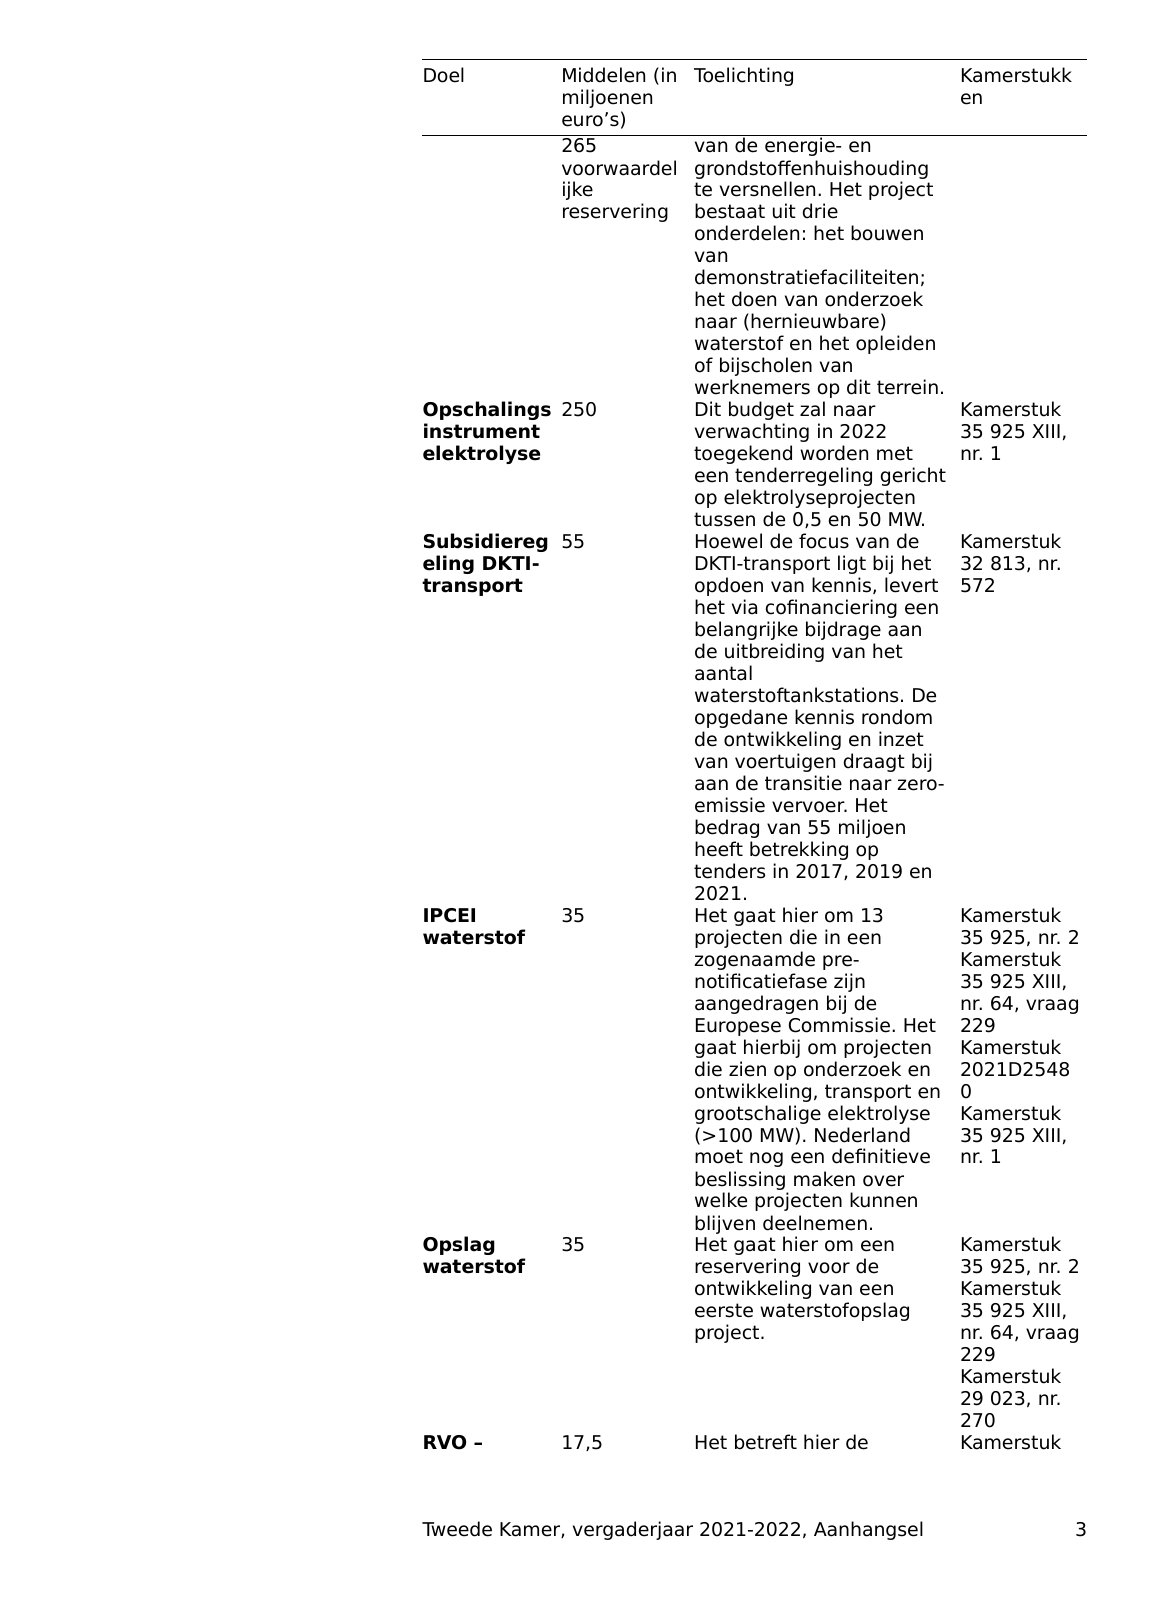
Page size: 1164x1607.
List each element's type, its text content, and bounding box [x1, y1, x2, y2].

table_cell Kamerstuk 35 925, nr. 2 Kamerstuk 35 925 XIII, nr. 64, vraag 229 Kamerstuk 29 023, nr. 270 [954, 1234, 1087, 1432]
table_cell Het betreft hier de [688, 1432, 954, 1454]
table_cell 55 [555, 531, 688, 905]
table_cell IPCEI waterstof [422, 905, 555, 1234]
table_header Middelen (in miljoenen euro’s) [555, 60, 688, 135]
table_cell [954, 136, 1087, 399]
table_header Toelichting [688, 60, 954, 135]
table_cell Opschalingsinstrument elektrolyse [422, 399, 555, 531]
table_cell Het gaat hier om 13 projecten die in een zogenaamde pre-notificatiefase zijn aangedragen bij de Europese Commissie. Het gaat hierbij om projecten die zien op onderzoek en ontwikkeling, transport en grootschalige elektrolyse (>100 MW). Nederland moet nog een definitieve beslissing maken over welke projecten kunnen blijven deelnemen. [688, 905, 954, 1234]
table_cell van de energie- en grondstoffenhuishouding te versnellen. Het project bestaat uit drie onderdelen: het bouwen van demonstratiefaciliteiten; het doen van onderzoek naar (hernieuwbare) waterstof en het opleiden of bijscholen van werknemers op dit terrein. [688, 136, 954, 399]
table_cell Het gaat hier om een reservering voor de ontwikkeling van een eerste waterstofopslag project. [688, 1234, 954, 1432]
table_cell RVO – [422, 1432, 555, 1454]
table_cell Kamerstuk 35 925 XIII, nr. 1 [954, 399, 1087, 531]
table_cell Dit budget zal naar verwachting in 2022 toegekend worden met een tenderregeling gericht op elektrolyseprojecten tussen de 0,5 en 50 MW. [688, 399, 954, 531]
table_cell [422, 136, 555, 399]
table_cell 17,5 [555, 1432, 688, 1454]
table_cell 35 [555, 905, 688, 1234]
table_cell Kamerstuk [954, 1432, 1087, 1454]
table_cell 265 voorwaardelijke reservering [555, 136, 688, 399]
table_cell Kamerstuk 32 813, nr. 572 [954, 531, 1087, 905]
table_cell 35 [555, 1234, 688, 1432]
table_cell Kamerstuk 35 925, nr. 2 Kamerstuk 35 925 XIII, nr. 64, vraag 229 Kamerstuk 2021D25480 Kamerstuk 35 925 XIII, nr. 1 [954, 905, 1087, 1234]
table_cell Opslag waterstof [422, 1234, 555, 1432]
table_header Doel [422, 60, 555, 135]
table_cell Hoewel de focus van de DKTI-transport ligt bij het opdoen van kennis, levert het via cofinanciering een belangrijke bijdrage aan de uitbreiding van het aantal waterstoftankstations. De opgedane kennis rondom de ontwikkeling en inzet van voertuigen draagt bij aan de transitie naar zero-emissie vervoer. Het bedrag van 55 miljoen heeft betrekking op tenders in 2017, 2019 en 2021. [688, 531, 954, 905]
table_cell Subsidieregeling DKTI-transport [422, 531, 555, 905]
table_cell 250 [555, 399, 688, 531]
table_header Kamerstukken [954, 60, 1087, 135]
